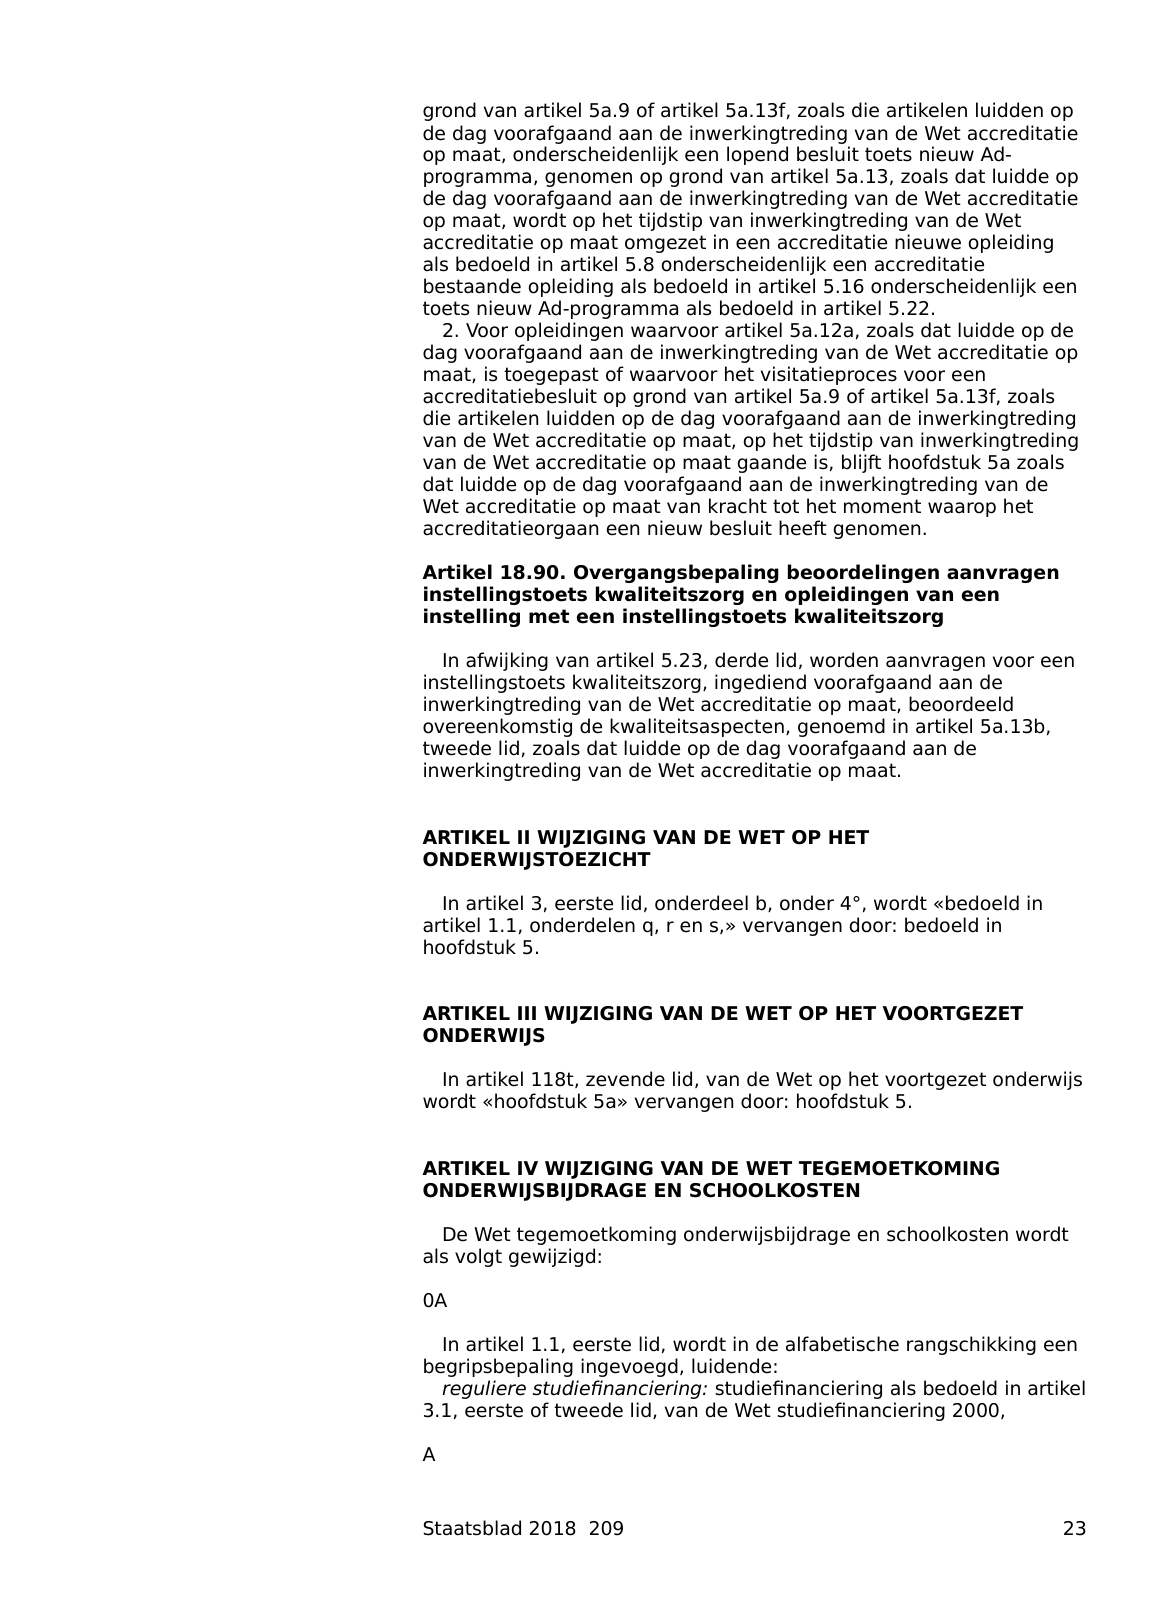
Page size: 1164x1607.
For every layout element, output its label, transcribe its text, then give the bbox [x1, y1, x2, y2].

text grond van artikel 5a.9 of artikel 5a.13f, zoals die artikelen luidden op de dag voorafgaand aan de inwerkingtreding van de Wet accreditatie op maat, onderscheidenlijk een lopend besluit toets nieuw Ad-programma, genomen op grond van artikel 5a.13, zoals dat luidde op de dag voorafgaand aan de inwerkingtreding van de Wet accreditatie op maat, wordt op het tijdstip van inwerkingtreding van de Wet accreditatie op maat omgezet in een accreditatie nieuwe opleiding als bedoeld in artikel 5.8 onderscheidenlijk een accreditatie bestaande opleiding als bedoeld in artikel 5.16 onderscheidenlijk een toets nieuw Ad-programma als bedoeld in artikel 5.22. [422, 100, 1087, 320]
subtitle ARTIKEL IV WIJZIGING VAN DE WET TEGEMOETKOMING ONDERWIJSBIJDRAGE EN SCHOOLKOSTEN [422, 1157, 1087, 1201]
text In artikel 118t, zevende lid, van de Wet op het voortgezet onderwijs wordt «hoofdstuk 5a» vervangen door: hoofdstuk 5. [422, 1069, 1087, 1113]
text 2. Voor opleidingen waarvoor artikel 5a.12a, zoals dat luidde op de dag voorafgaand aan de inwerkingtreding van de Wet accreditatie op maat, is toegepast of waarvoor het visitatieproces voor een accreditatiebesluit op grond van artikel 5a.9 of artikel 5a.13f, zoals die artikelen luidden op de dag voorafgaand aan de inwerkingtreding van de Wet accreditatie op maat, op het tijdstip van inwerkingtreding van de Wet accreditatie op maat gaande is, blijft hoofdstuk 5a zoals dat luidde op de dag voorafgaand aan de inwerkingtreding van de Wet accreditatie op maat van kracht tot het moment waarop het accreditatieorgaan een nieuw besluit heeft genomen. [422, 320, 1087, 540]
text In artikel 3, eerste lid, onderdeel b, onder 4°, wordt «bedoeld in artikel 1.1, onderdelen q, r en s,» vervangen door: bedoeld in hoofdstuk 5. [422, 893, 1087, 959]
text De Wet tegemoetkoming onderwijsbijdrage en schoolkosten wordt als volgt gewijzigd: [422, 1224, 1087, 1268]
text A [422, 1444, 1087, 1466]
text In artikel 1.1, eerste lid, wordt in de alfabetische rangschikking een begripsbepaling ingevoegd, luidende: [422, 1334, 1087, 1378]
text In afwijking van artikel 5.23, derde lid, worden aanvragen voor een instellingstoets kwaliteitszorg, ingediend voorafgaand aan de inwerkingtreding van de Wet accreditatie op maat, beoordeeld overeenkomstig de kwaliteitsaspecten, genoemd in artikel 5a.13b, tweede lid, zoals dat luidde op de dag voorafgaand aan de inwerkingtreding van de Wet accreditatie op maat. [422, 650, 1087, 782]
text reguliere studiefinanciering: studiefinanciering als bedoeld in artikel 3.1, eerste of tweede lid, van de Wet studiefinanciering 2000, [422, 1378, 1087, 1422]
text 0A [422, 1290, 1087, 1312]
subtitle ARTIKEL III WIJZIGING VAN DE WET OP HET VOORTGEZET ONDERWIJS [422, 1003, 1087, 1047]
subtitle Artikel 18.90. Overgangsbepaling beoordelingen aanvragen instellingstoets kwaliteitszorg en opleidingen van een instelling met een instellingstoets kwaliteitszorg [422, 562, 1087, 628]
subtitle ARTIKEL II WIJZIGING VAN DE WET OP HET ONDERWIJSTOEZICHT [422, 827, 1087, 871]
